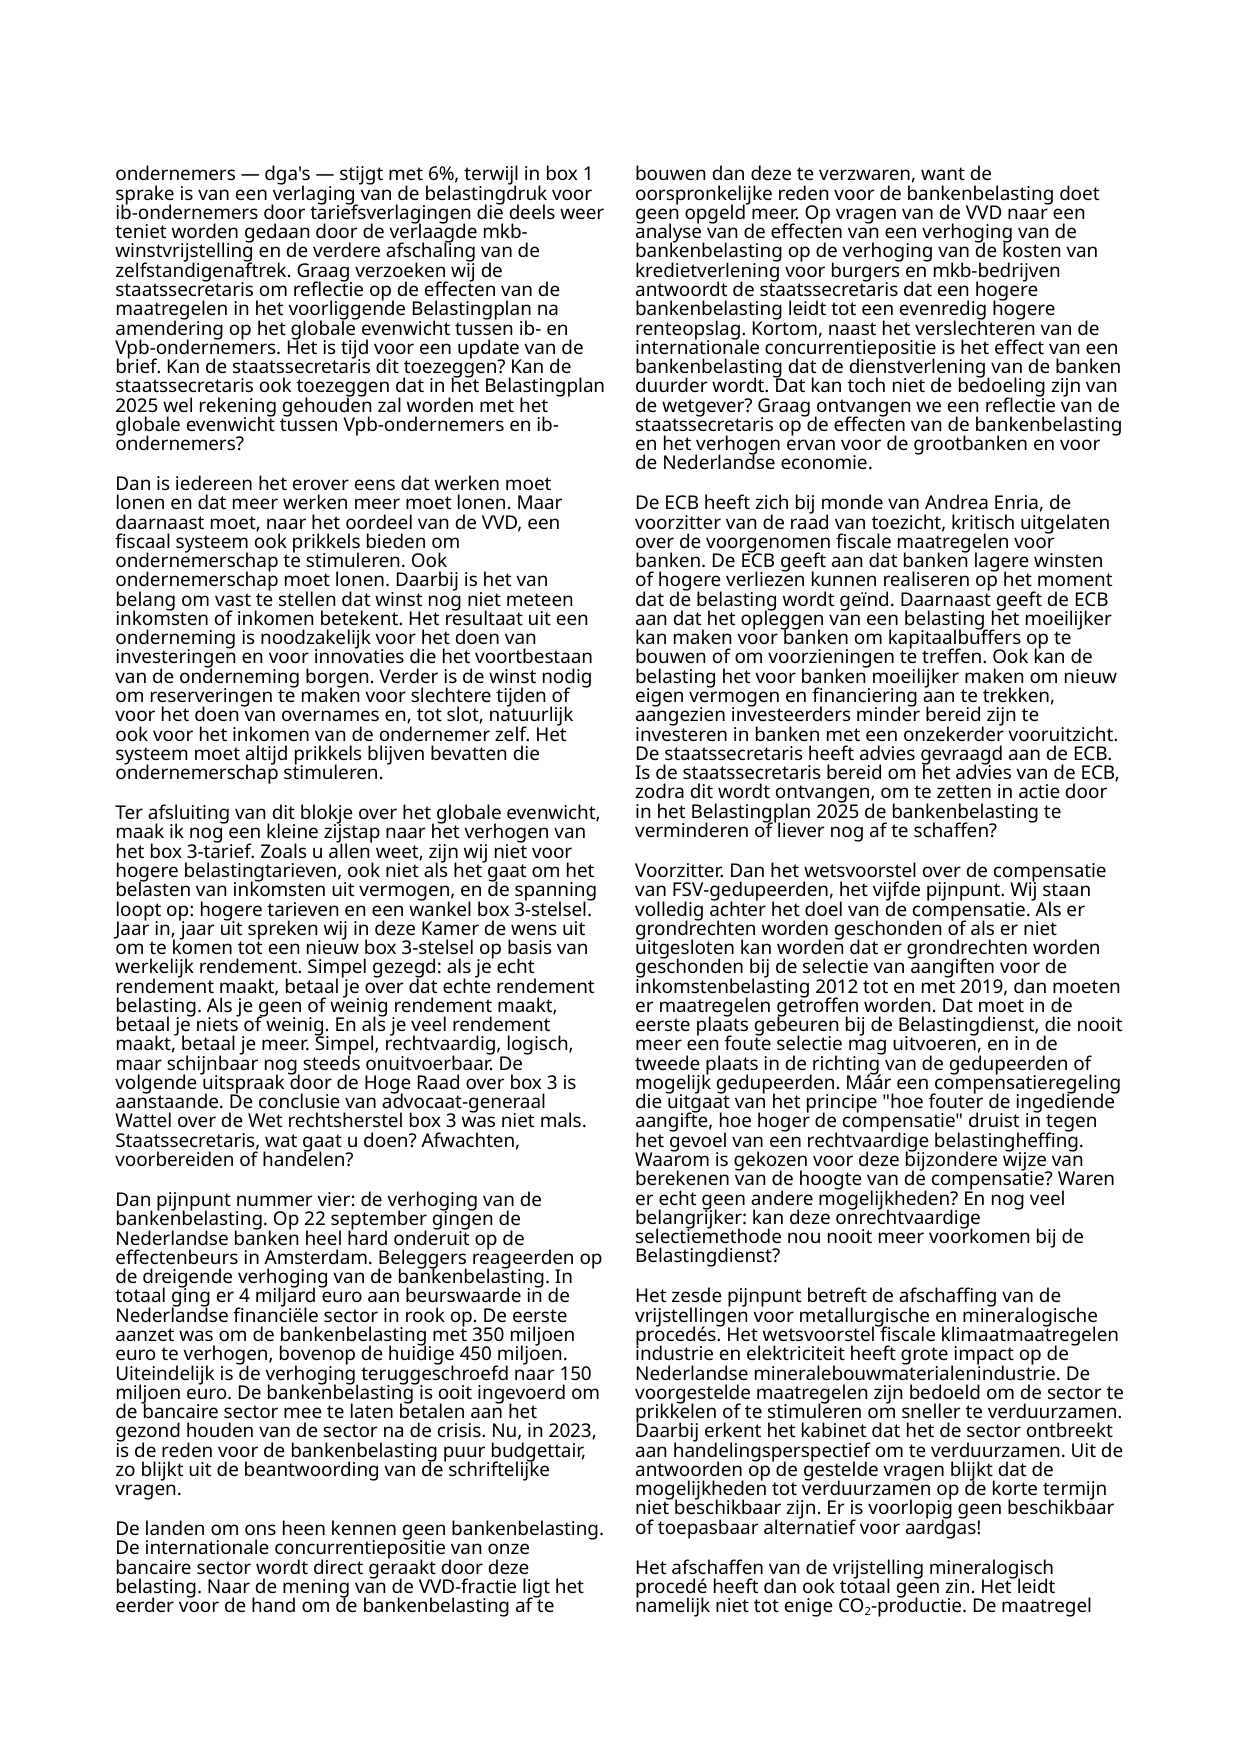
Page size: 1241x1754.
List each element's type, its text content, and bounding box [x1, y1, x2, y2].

text ondernemers — dga's — stijgt met 6%, terwijl in box 1 sprake is van een verlaging van de belastingdruk voor ib-ondernemers door tariefsverlagingen die deels weer teniet worden gedaan door de verlaagde mkb-winstvrijstelling en de verdere afschaling van de zelfstandigenaftrek. Graag verzoeken wij de staatssecretaris om reflectie op de effecten van de maatregelen in het voorliggende Belastingplan na amendering op het globale evenwicht tussen ib- en Vpb-ondernemers. Het is tijd voor een update van de brief. Kan de staatssecretaris dit toezeggen? Kan de staatssecretaris ook toezeggen dat in het Belastingplan 2025 wel rekening gehouden zal worden met het globale evenwicht tussen Vpb-ondernemers en ib-ondernemers? [115, 165, 605, 454]
text Het afschaffen van de vrijstelling mineralogisch procedé heeft dan ook totaal geen zin. Het leidt namelijk niet tot enige CO2-productie. De maatregel [635, 1559, 1125, 1616]
text Dan pijnpunt nummer vier: de verhoging van de bankenbelasting. Op 22 september gingen de Nederlandse banken heel hard onderuit op de effectenbeurs in Amsterdam. Beleggers reageerden op de dreigende verhoging van de bankenbelasting. In totaal ging er 4 miljard euro aan beurswaarde in de Nederlandse financiële sector in rook op. De eerste aanzet was om de bankenbelasting met 350 miljoen euro te verhogen, bovenop de huidige 450 miljoen. Uiteindelijk is de verhoging teruggeschroefd naar 150 miljoen euro. De bankenbelasting is ooit ingevoerd om de bancaire sector mee te laten betalen aan het gezond houden van de sector na de crisis. Nu, in 2023, is de reden voor de bankenbelasting puur budgettair, zo blijkt uit de beantwoording van de schriftelijke vragen. [115, 1191, 605, 1499]
text Dan is iedereen het erover eens dat werken moet lonen en dat meer werken meer moet lonen. Maar daarnaast moet, naar het oordeel van de VVD, een fiscaal systeem ook prikkels bieden om ondernemerschap te stimuleren. Ook ondernemerschap moet lonen. Daarbij is het van belang om vast te stellen dat winst nog niet meteen inkomsten of inkomen betekent. Het resultaat uit een onderneming is noodzakelijk voor het doen van investeringen en voor innovaties die het voortbestaan van de onderneming borgen. Verder is de winst nodig om reserveringen te maken voor slechtere tijden of voor het doen van overnames en, tot slot, natuurlijk ook voor het inkomen van de ondernemer zelf. Het systeem moet altijd prikkels blijven bevatten die ondernemerschap stimuleren. [115, 475, 605, 783]
text De ECB heeft zich bij monde van Andrea Enria, de voorzitter van de raad van toezicht, kritisch uitgelaten over de voorgenomen fiscale maatregelen voor banken. De ECB geeft aan dat banken lagere winsten of hogere verliezen kunnen realiseren op het moment dat de belasting wordt geïnd. Daarnaast geeft de ECB aan dat het opleggen van een belasting het moeilijker kan maken voor banken om kapitaalbuffers op te bouwen of om voorzieningen te treffen. Ook kan de belasting het voor banken moeilijker maken om nieuw eigen vermogen en financiering aan te trekken, aangezien investeerders minder bereid zijn te investeren in banken met een onzekerder vooruitzicht. De staatssecretaris heeft advies gevraagd aan de ECB. Is de staatssecretaris bereid om het advies van de ECB, zodra dit wordt ontvangen, om te zetten in actie door in het Belastingplan 2025 de bankenbelasting te verminderen of liever nog af te schaffen? [635, 494, 1125, 841]
text bouwen dan deze te verzwaren, want de oorspronkelijke reden voor de bankenbelasting doet geen opgeld meer. Op vragen van de VVD naar een analyse van de effecten van een verhoging van de bankenbelasting op de verhoging van de kosten van kredietverlening voor burgers en mkb-bedrijven antwoordt de staatssecretaris dat een hogere bankenbelasting leidt tot een evenredig hogere renteopslag. Kortom, naast het verslechteren van de internationale concurrentiepositie is het effect van een bankenbelasting dat de dienstverlening van de banken duurder wordt. Dat kan toch niet de bedoeling zijn van de wetgever? Graag ontvangen we een reflectie van de staatssecretaris op de effecten van de bankenbelasting en het verhogen ervan voor de grootbanken en voor de Nederlandse economie. [635, 165, 1125, 474]
text Ter afsluiting van dit blokje over het globale evenwicht, maak ik nog een kleine zijstap naar het verhogen van het box 3-tarief. Zoals u allen weet, zijn wij niet voor hogere belastingtarieven, ook niet als het gaat om het belasten van inkomsten uit vermogen, en de spanning loopt op: hogere tarieven en een wankel box 3-stelsel. Jaar in, jaar uit spreken wij in deze Kamer de wens uit om te komen tot een nieuw box 3-stelsel op basis van werkelijk rendement. Simpel gezegd: als je echt rendement maakt, betaal je over dat echte rendement belasting. Als je geen of weinig rendement maakt, betaal je niets of weinig. En als je veel rendement maakt, betaal je meer. Simpel, rechtvaardig, logisch, maar schijnbaar nog steeds onuitvoerbaar. De volgende uitspraak door de Hoge Raad over box 3 is aanstaande. De conclusie van advocaat-generaal Wattel over de Wet rechtsherstel box 3 was niet mals. Staatssecretaris, wat gaat u doen? Afwachten, voorbereiden of handelen? [115, 804, 605, 1170]
text Voorzitter. Dan het wetsvoorstel over de compensatie van FSV-gedupeerden, het vijfde pijnpunt. Wij staan volledig achter het doel van de compensatie. Als er grondrechten worden geschonden of als er niet uitgesloten kan worden dat er grondrechten worden geschonden bij de selectie van aangiften voor de inkomstenbelasting 2012 tot en met 2019, dan moeten er maatregelen getroffen worden. Dat moet in de eerste plaats gebeuren bij de Belastingdienst, die nooit meer een foute selectie mag uitvoeren, en in de tweede plaats in de richting van de gedupeerden of mogelijk gedupeerden. Máár een compensatieregeling die uitgaat van het principe "hoe fouter de ingediende aangifte, hoe hoger de compensatie" druist in tegen het gevoel van een rechtvaardige belastingheffing. Waarom is gekozen voor deze bijzondere wijze van berekenen van de hoogte van de compensatie? Waren er echt geen andere mogelijkheden? En nog veel belangrijker: kan deze onrechtvaardige selectiemethode nou nooit meer voorkomen bij de Belastingdienst? [635, 862, 1125, 1267]
text Het zesde pijnpunt betreft de afschaffing van de vrijstellingen voor metallurgische en mineralogische procedés. Het wetsvoorstel fiscale klimaatmaatregelen industrie en elektriciteit heeft grote impact op de Nederlandse mineralebouwmaterialenindustrie. De voorgestelde maatregelen zijn bedoeld om de sector te prikkelen of te stimuleren om sneller te verduurzamen. Daarbij erkent het kabinet dat het de sector ontbreekt aan handelingsperspectief om te verduurzamen. Uit de antwoorden op de gestelde vragen blijkt dat de mogelijkheden tot verduurzamen op de korte termijn niet beschikbaar zijn. Er is voorlopig geen beschikbaar of toepasbaar alternatief voor aardgas! [635, 1287, 1125, 1538]
text De landen om ons heen kennen geen bankenbelasting. De internationale concurrentiepositie van onze bancaire sector wordt direct geraakt door deze belasting. Naar de mening van de VVD-fractie ligt het eerder voor de hand om de bankenbelasting af te [115, 1520, 605, 1616]
